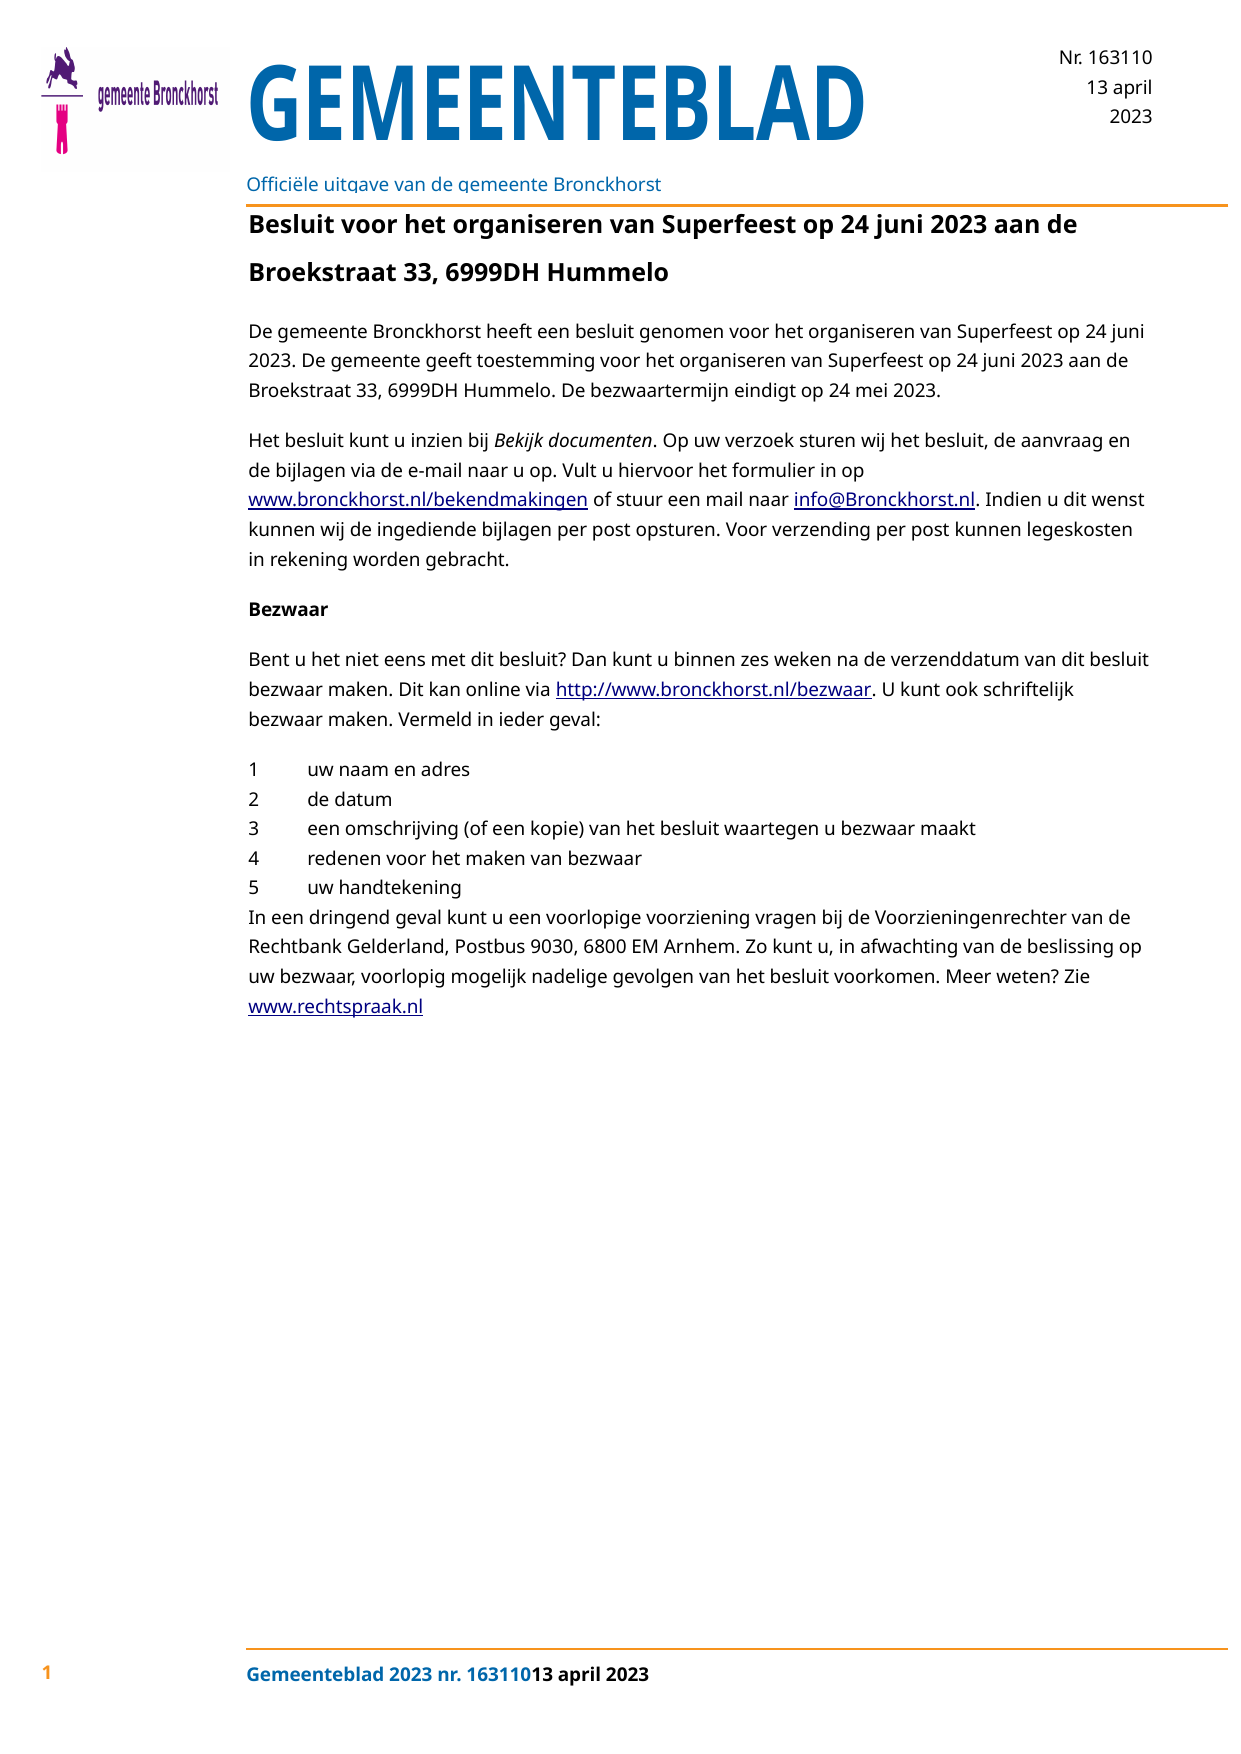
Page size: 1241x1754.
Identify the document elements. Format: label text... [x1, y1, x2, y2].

list uw naam en adres [248, 756, 1152, 782]
list redenen voor het maken van bezwaar [248, 845, 1152, 871]
picture [41, 47, 231, 172]
text Bezwaar [248, 596, 1152, 622]
list uw handtekening [248, 874, 1152, 900]
text Bent u het niet eens met dit besluit? Dan kunt u binnen zes weken na de verzenddatum van dit besluit bezwaar maken. Dit kan online via http://www.bronckhorst.nl/bezwaar. U kunt ook schriftelijk bezwaar maken. Vermeld in ieder geval: [248, 647, 1152, 732]
list de datum [248, 786, 1152, 812]
list een omschrijving (of een kopie) van het besluit waartegen u bezwaar maakt [248, 815, 1152, 841]
text Het besluit kunt u inzien bij Bekijk documenten. Op uw verzoek sturen wij het besluit, de aanvraag en de bijlagen via de e-mail naar u op. Vult u hiervoor het formulier in op www.bronckhorst.nl/bekendmakingen of stuur een mail naar info@Bronckhorst.nl. Indien u dit wenst kunnen wij de ingediende bijlagen per post opsturen. Voor verzending per post kunnen legeskosten in rekening worden gebracht. [248, 427, 1152, 572]
text De gemeente Bronckhorst heeft een besluit genomen voor het organiseren van Superfeest op 24 juni 2023. De gemeente geeft toestemming voor het organiseren van Superfeest op 24 juni 2023 aan de Broekstraat 33, 6999DH Hummelo. De bezwaartermijn eindigt op 24 mei 2023. [248, 318, 1152, 403]
text Besluit voor het organiseren van Superfeest op 24 juni 2023 aan de Broekstraat 33, 6999DH Hummelo [248, 207, 1152, 288]
text In een dringend geval kunt u een voorlopige voorziening vragen bij de Voorzieningenrechter van de Rechtbank Gelderland, Postbus 9030, 6800 EM Arnhem. Zo kunt u, in afwachting van de beslissing op uw bezwaar, voorlopig mogelijk nadelige gevolgen van het besluit voorkomen. Meer weten? Zie www.rechtspraak.nl [248, 904, 1152, 1019]
